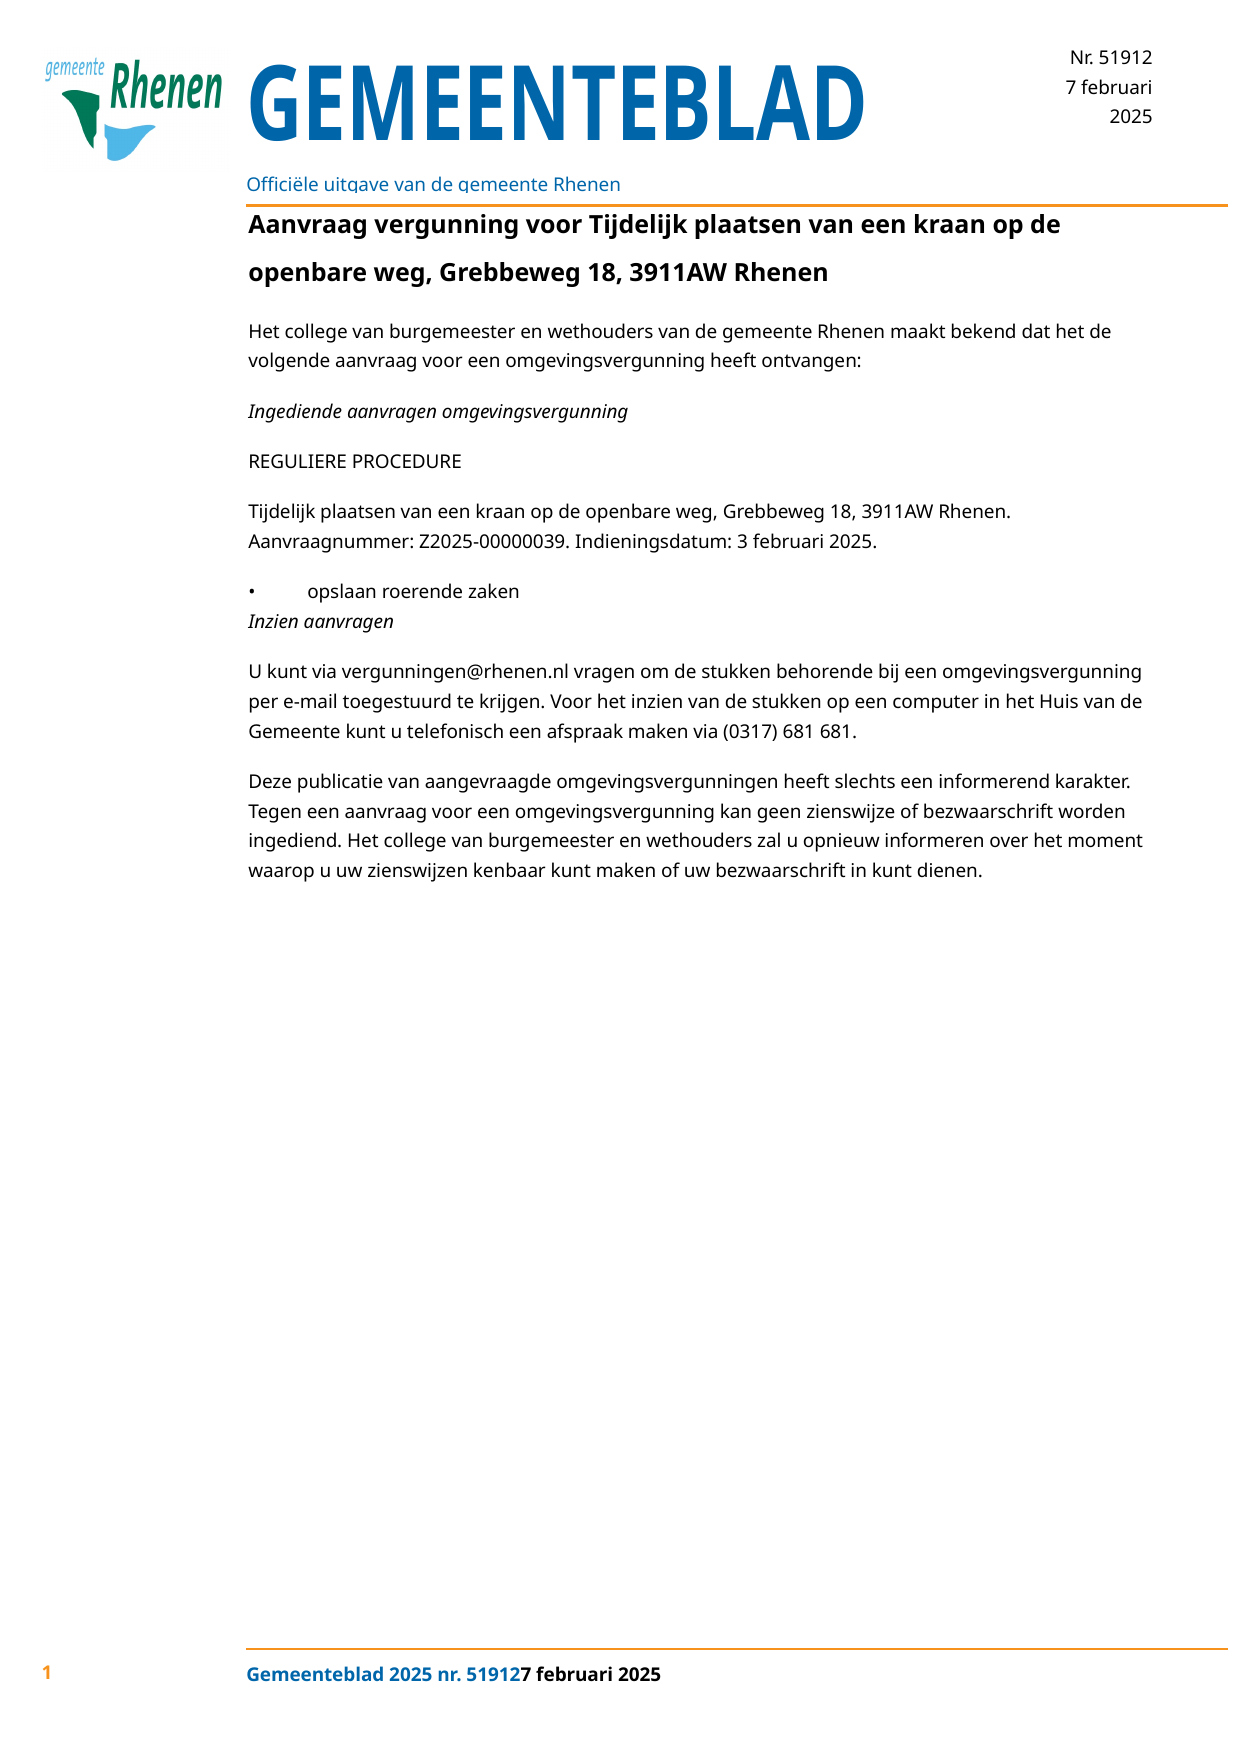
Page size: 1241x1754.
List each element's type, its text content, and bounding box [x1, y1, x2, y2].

picture [41, 47, 231, 172]
text Inzien aanvragen [248, 608, 1152, 634]
text Tijdelijk plaatsen van een kraan op de openbare weg, Grebbeweg 18, 3911AW Rhenen. Aanvraagnummer: Z2025-00000039. Indieningsdatum: 3 februari 2025. [248, 499, 1152, 554]
text U kunt via vergunningen@rhenen.nl vragen om de stukken behorende bij een omgevingsvergunning per e-mail toegestuurd te krijgen. Voor het inzien van de stukken op een computer in het Huis van de Gemeente kunt u telefonisch een afspraak maken via (0317) 681 681. [248, 659, 1152, 744]
text Het college van burgemeester en wethouders van de gemeente Rhenen maakt bekend dat het de volgende aanvraag voor een omgevingsvergunning heeft ontvangen: [248, 318, 1152, 373]
text Deze publicatie van aangevraagde omgevingsvergunningen heeft slechts een informerend karakter. Tegen een aanvraag voor een omgevingsvergunning kan geen zienswijze of bezwaarschrift worden ingediend. Het college van burgemeester en wethouders zal u opnieuw informeren over het moment waarop u uw zienswijzen kenbaar kunt maken of uw bezwaarschrift in kunt dienen. [248, 768, 1152, 883]
text Aanvraag vergunning voor Tijdelijk plaatsen van een kraan op de openbare weg, Grebbeweg 18, 3911AW Rhenen [248, 207, 1152, 288]
text REGULIERE PROCEDURE [248, 448, 1152, 474]
text Ingediende aanvragen omgevingsvergunning [248, 398, 1152, 424]
list opslaan roerende zaken [248, 579, 1152, 604]
